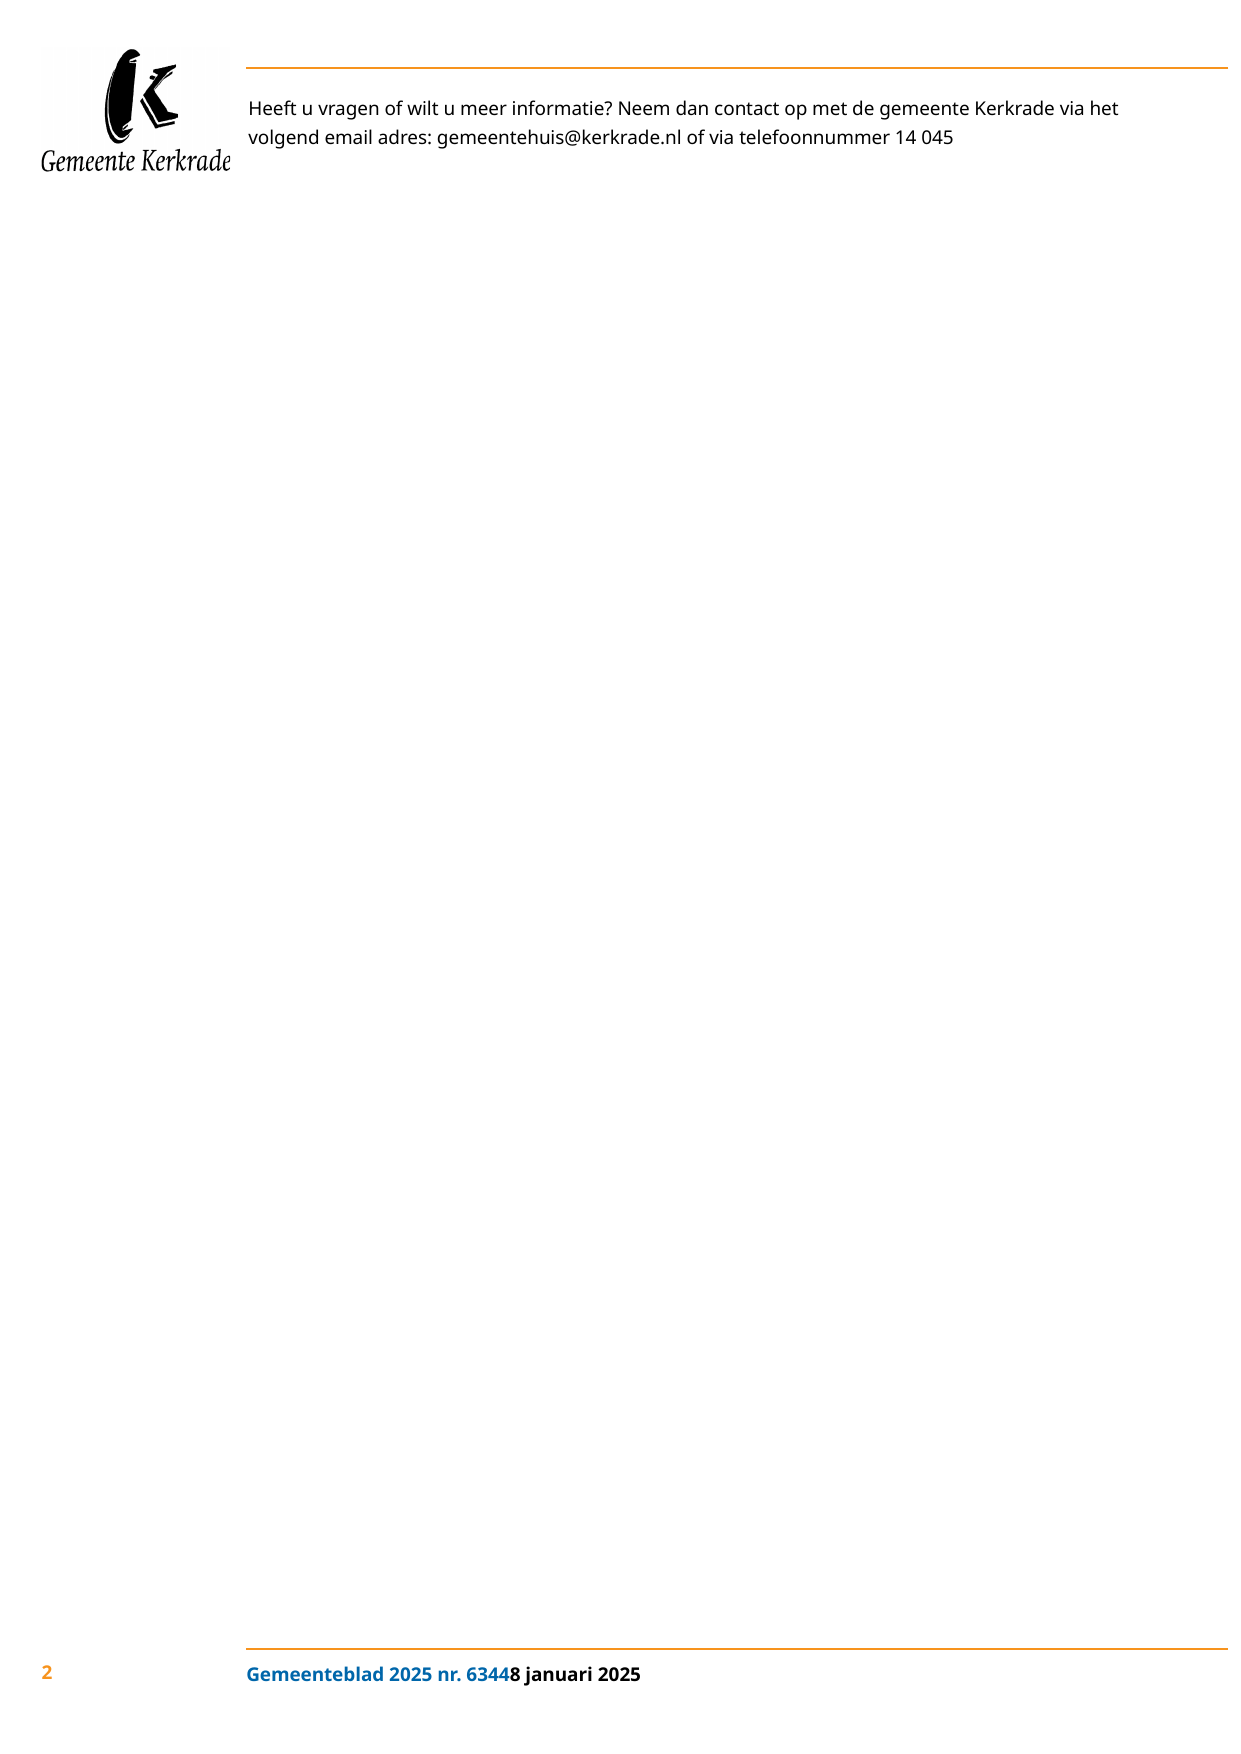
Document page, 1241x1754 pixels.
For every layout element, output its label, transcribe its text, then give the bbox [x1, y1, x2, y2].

text Heeft u vragen of wilt u meer informatie? Neem dan contact op met de gemeente Kerkrade via het volgend email adres: gemeentehuis@kerkrade.nl of via telefoonnummer 14 045 [248, 95, 1152, 150]
picture [41, 47, 231, 172]
